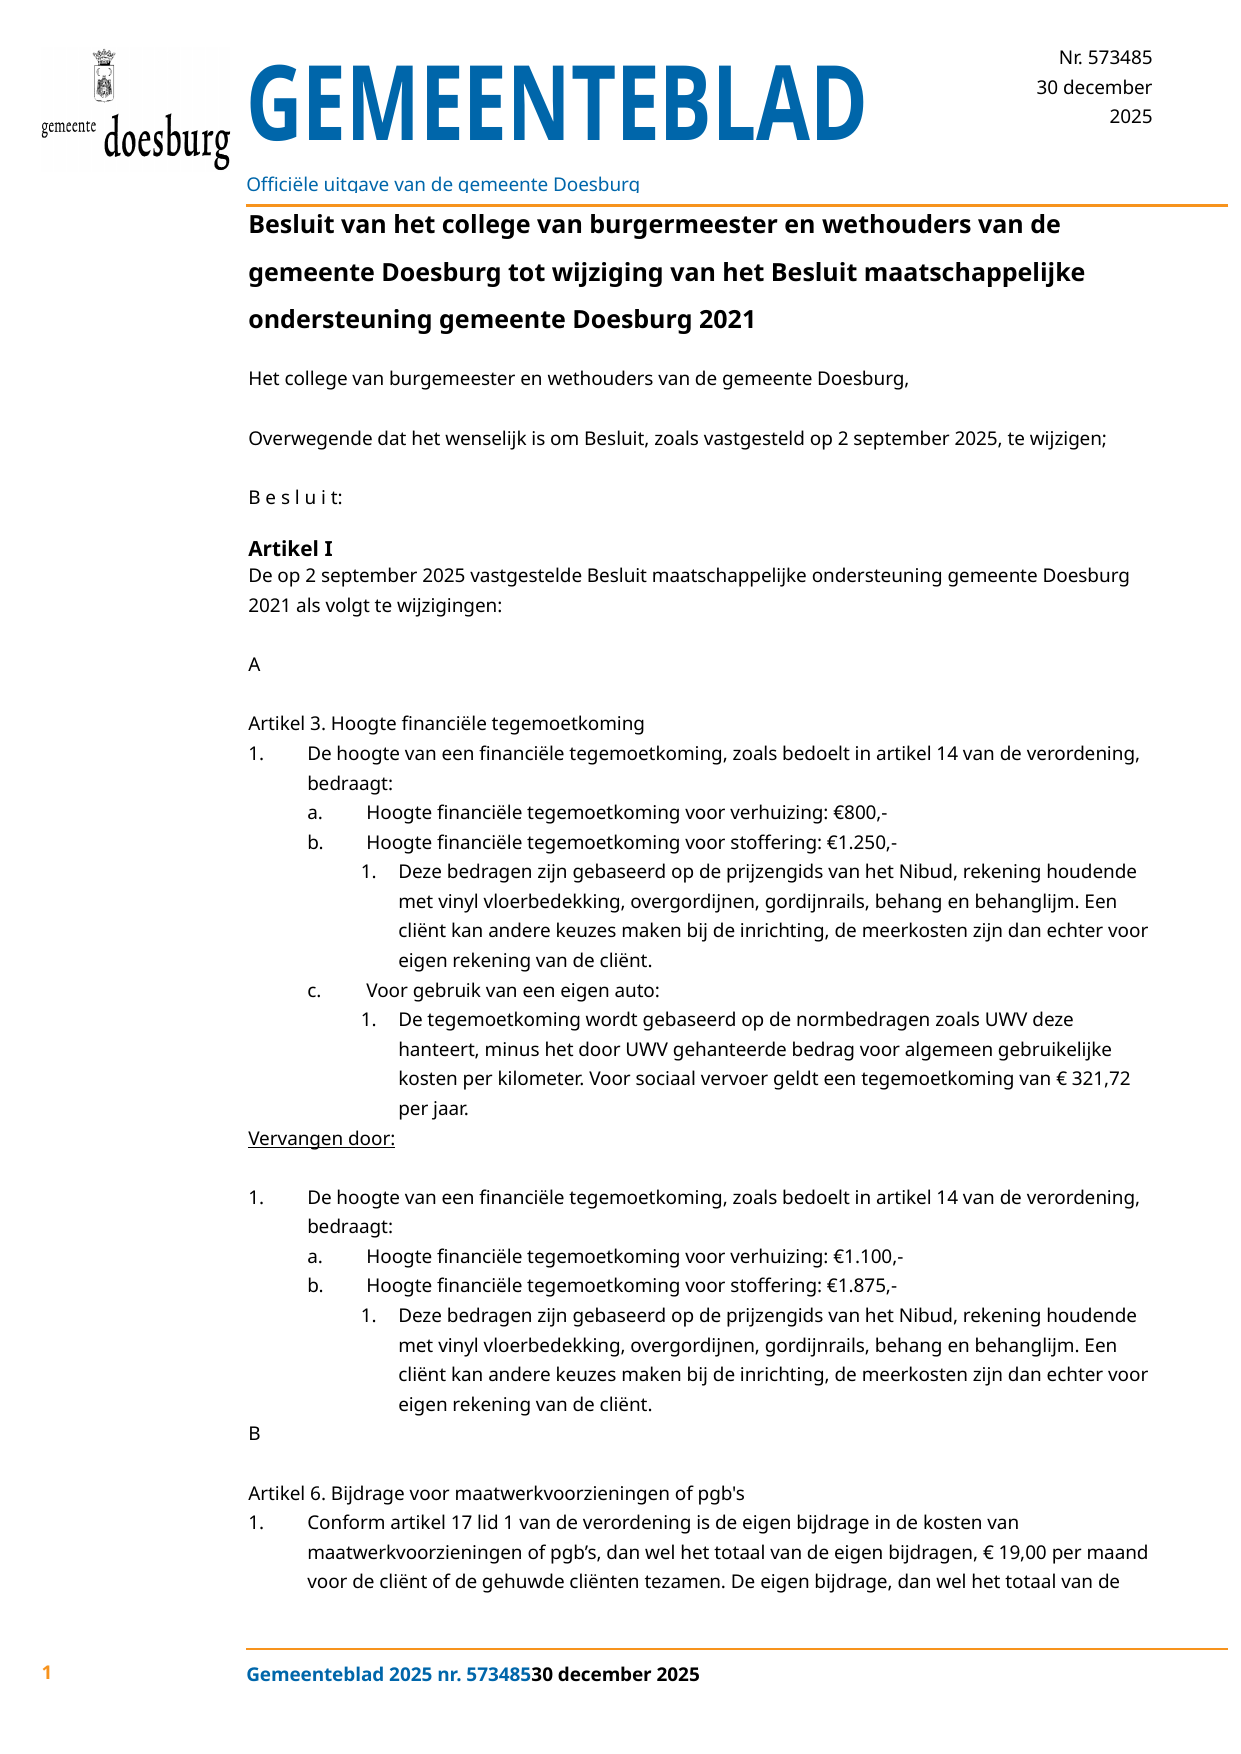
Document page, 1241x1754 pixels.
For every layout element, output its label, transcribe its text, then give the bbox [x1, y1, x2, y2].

list Hoogte financiële tegemoetkoming voor stoffering: €1.250,- [307, 829, 1152, 855]
list Deze bedragen zijn gebaseerd op de prijzengids van het Nibud, rekening houdende met vinyl vloerbedekking, overgordijnen, gordijnrails, behang en behanglijm. Een cliënt kan andere keuzes maken bij de inrichting, de meerkosten zijn dan echter voor eigen rekening van de cliënt. [361, 1302, 1152, 1417]
text Besluit van het college van burgermeester en wethouders van de gemeente Doesburg tot wijziging van het Besluit maatschappelijke ondersteuning gemeente Doesburg 2021 [248, 207, 1152, 336]
list Hoogte financiële tegemoetkoming voor stoffering: €1.875,- [307, 1273, 1152, 1298]
text Het college van burgemeester en wethouders van de gemeente Doesburg, [248, 366, 1152, 391]
list Conform artikel 17 lid 1 van de verordening is de eigen bijdrage in de kosten van maatwerkvoorzieningen of pgb’s, dan wel het totaal van de eigen bijdragen, € 19,00 per maand voor de cliënt of de gehuwde cliënten tezamen. De eigen bijdrage, dan wel het totaal van de [248, 1509, 1152, 1594]
text Vervangen door: [248, 1125, 1152, 1151]
text Artikel I [248, 534, 1152, 563]
text B e s l u i t: [248, 484, 1152, 509]
list Voor gebruik van een eigen auto: [307, 977, 1152, 1003]
text Artikel 6. Bijdrage voor maatwerkvoorzieningen of pgb's [248, 1480, 1152, 1506]
list De hoogte van een financiële tegemoetkoming, zoals bedoelt in artikel 14 van de verordening, bedraagt: [248, 1184, 1152, 1239]
picture [41, 47, 231, 172]
text B [248, 1421, 1152, 1446]
list De hoogte van een financiële tegemoetkoming, zoals bedoelt in artikel 14 van de verordening, bedraagt: [248, 740, 1152, 796]
list Deze bedragen zijn gebaseerd op de prijzengids van het Nibud, rekening houdende met vinyl vloerbedekking, overgordijnen, gordijnrails, behang en behanglijm. Een cliënt kan andere keuzes maken bij de inrichting, de meerkosten zijn dan echter voor eigen rekening van de cliënt. [361, 858, 1152, 973]
text De op 2 september 2025 vastgestelde Besluit maatschappelijke ondersteuning gemeente Doesburg 2021 als volgt te wijzigingen: [248, 563, 1152, 618]
text Artikel 3. Hoogte financiële tegemoetkoming [248, 711, 1152, 736]
list Hoogte financiële tegemoetkoming voor verhuizing: €1.100,- [307, 1243, 1152, 1269]
text Overwegende dat het wenselijk is om Besluit, zoals vastgesteld op 2 september 2025, te wijzigen; [248, 425, 1152, 450]
list Hoogte financiële tegemoetkoming voor verhuizing: €800,- [307, 799, 1152, 825]
list De tegemoetkoming wordt gebaseerd op de normbedragen zoals UWV deze hanteert, minus het door UWV gehanteerde bedrag voor algemeen gebruikelijke kosten per kilometer. Voor sociaal vervoer geldt een tegemoetkoming van € 321,72 per jaar. [361, 1006, 1152, 1121]
text A [248, 651, 1152, 677]
